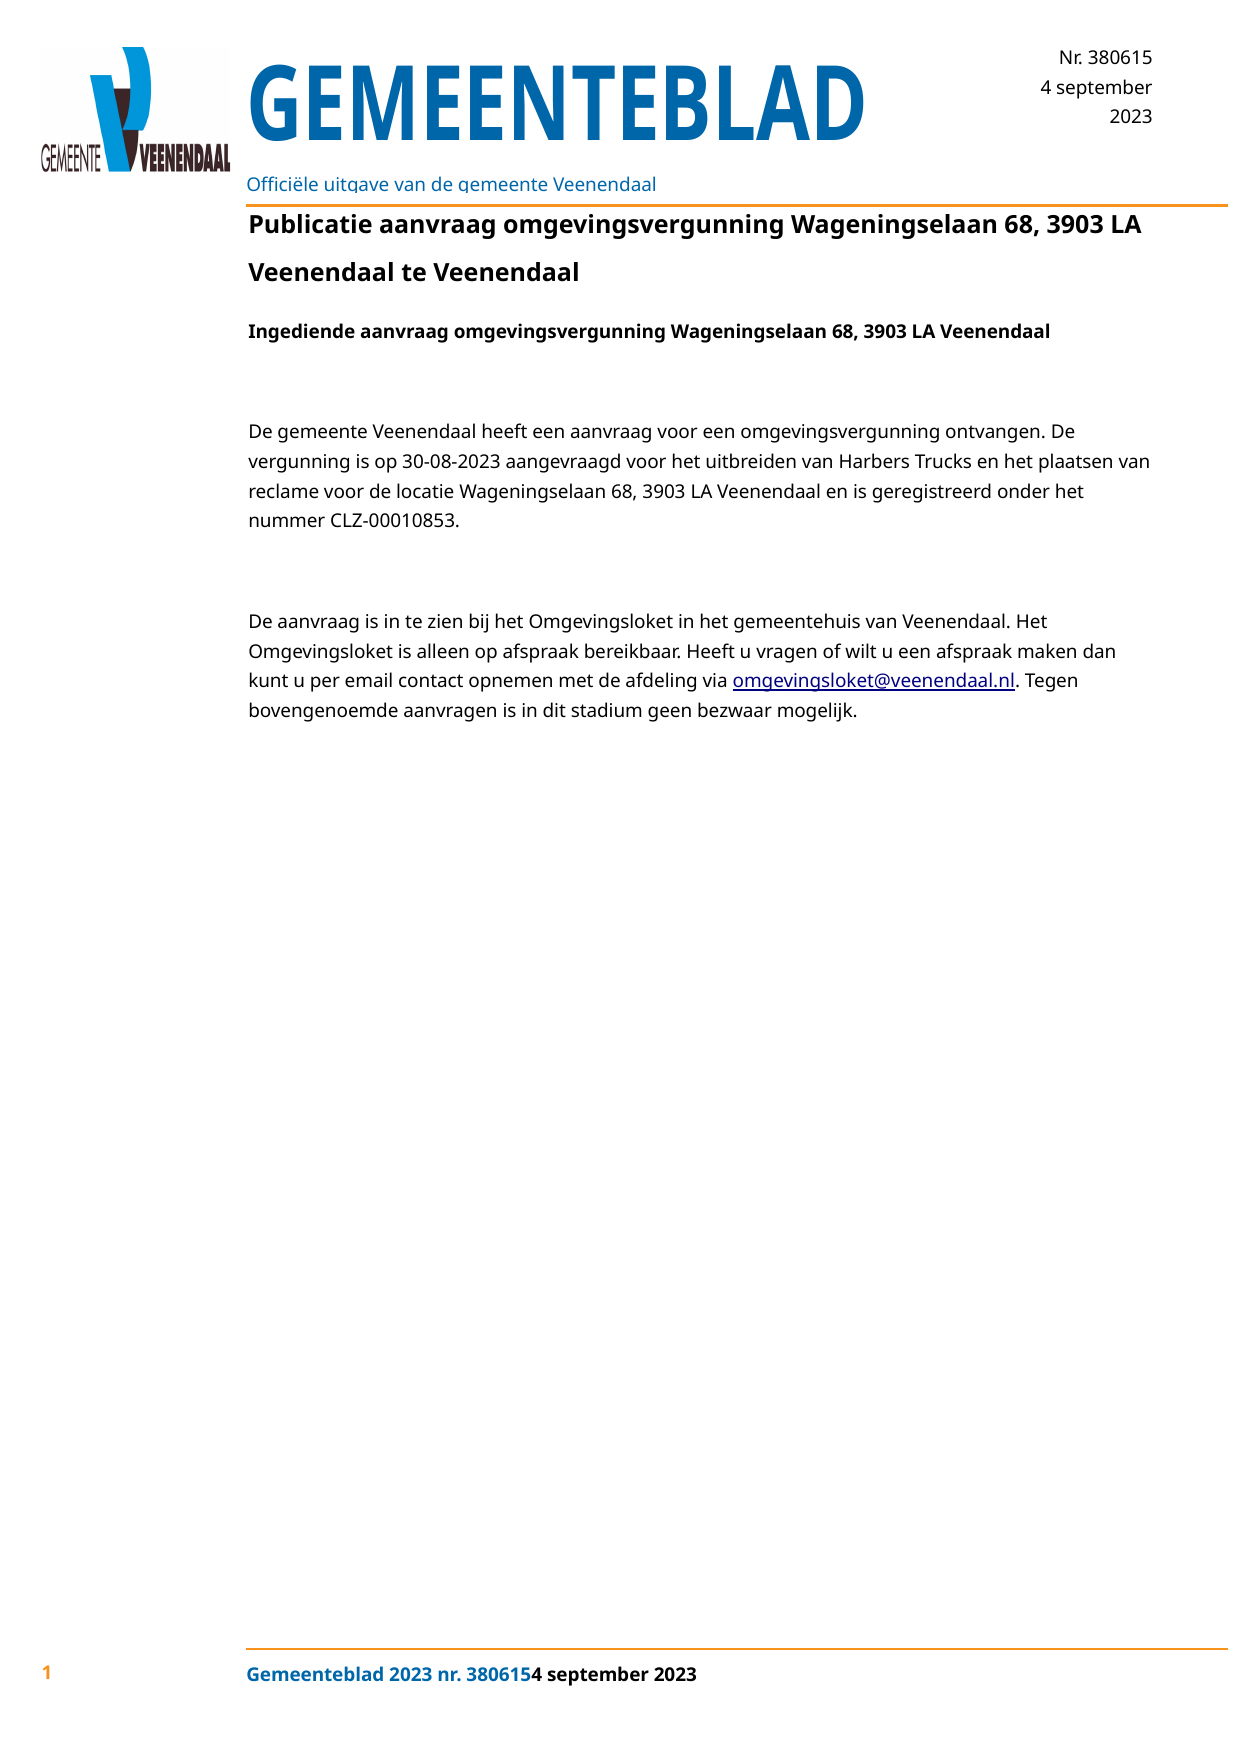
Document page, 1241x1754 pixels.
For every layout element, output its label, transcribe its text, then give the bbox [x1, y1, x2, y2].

picture [123, 47, 231, 172]
picture [41, 47, 130, 172]
text Ingediende aanvraag omgevingsvergunning Wageningselaan 68, 3903 LA Veenendaal [248, 318, 1152, 344]
text De aanvraag is in te zien bij het Omgevingsloket in het gemeentehuis van Veenendaal. Het Omgevingsloket is alleen op afspraak bereikbaar. Heeft u vragen of wilt u een afspraak maken dan kunt u per email contact opnemen met de afdeling via omgevingsloket@veenendaal.nl. Tegen bovengenoemde aanvragen is in dit stadium geen bezwaar mogelijk. [248, 608, 1152, 723]
text Publicatie aanvraag omgevingsvergunning Wageningselaan 68, 3903 LA Veenendaal te Veenendaal [248, 207, 1152, 288]
text De gemeente Veenendaal heeft een aanvraag voor een omgevingsvergunning ontvangen. De vergunning is op 30-08-2023 aangevraagd voor het uitbreiden van Harbers Trucks en het plaatsen van reclame voor de locatie Wageningselaan 68, 3903 LA Veenendaal en is geregistreerd onder het nummer CLZ-00010853. [248, 419, 1152, 533]
